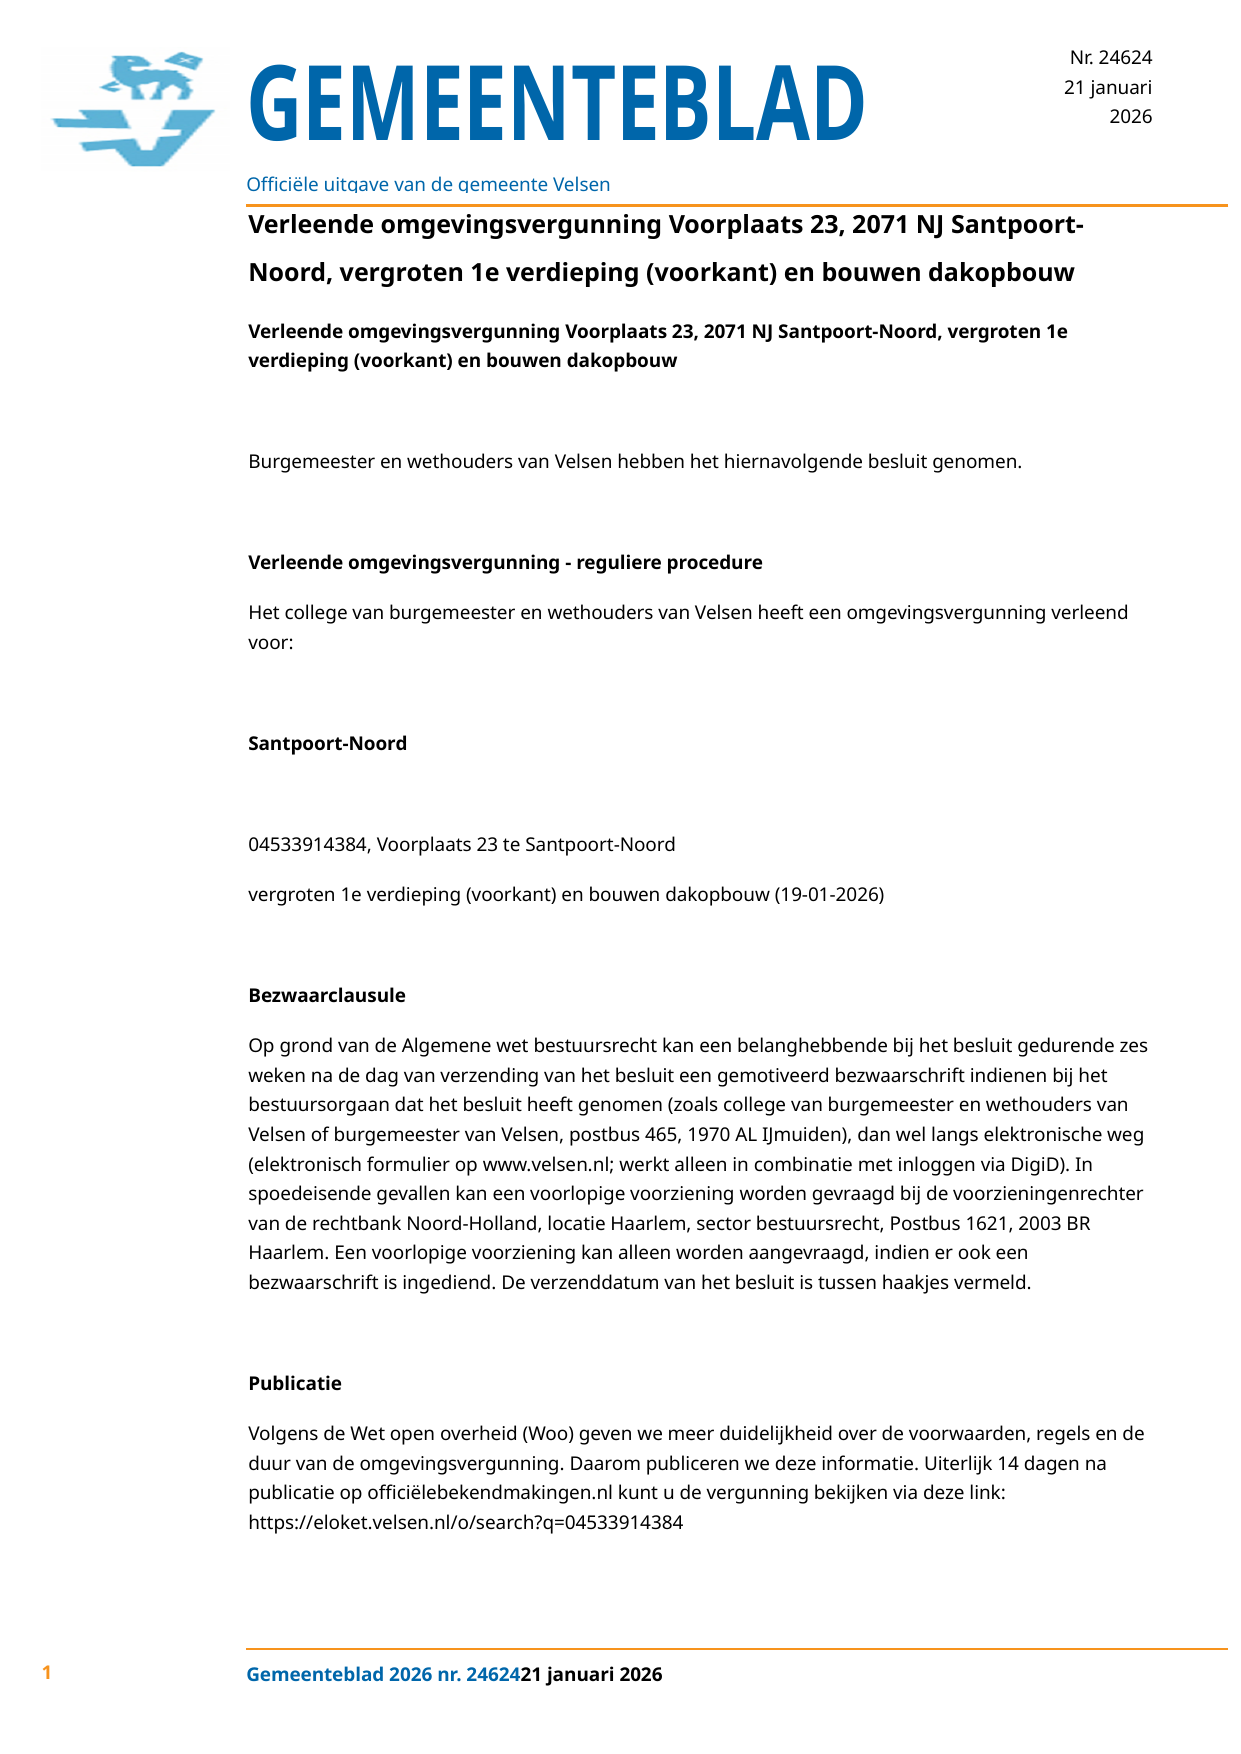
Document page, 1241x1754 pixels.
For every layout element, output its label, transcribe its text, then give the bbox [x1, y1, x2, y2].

text 04533914384, Voorplaats 23 te Santpoort-Noord [248, 831, 1152, 857]
text Santpoort-Noord [248, 730, 1152, 756]
text Volgens de Wet open overheid (Woo) geven we meer duidelijkheid over de voorwaarden, regels en de duur van de omgevingsvergunning. Daarom publiceren we deze informatie. Uiterlijk 14 dagen na publicatie op officiëlebekendmakingen.nl kunt u de vergunning bekijken via deze link: https://eloket.velsen.nl/o/search?q=04533914384 [248, 1420, 1152, 1535]
picture [41, 47, 231, 172]
text vergroten 1e verdieping (voorkant) en bouwen dakopbouw (19-01-2026) [248, 881, 1152, 907]
text Op grond van de Algemene wet bestuursrecht kan een belanghebbende bij het besluit gedurende zes weken na de dag van verzending van het besluit een gemotiveerd bezwaarschrift indienen bij het bestuursorgaan dat het besluit heeft genomen (zoals college van burgemeester en wethouders van Velsen of burgemeester van Velsen, postbus 465, 1970 AL IJmuiden), dan wel langs elektronische weg (elektronisch formulier op www.velsen.nl; werkt alleen in combinatie met inloggen via DigiD). In spoedeisende gevallen kan een voorlopige voorziening worden gevraagd bij de voorzieningenrechter van de rechtbank Noord-Holland, locatie Haarlem, sector bestuursrecht, Postbus 1621, 2003 BR Haarlem. Een voorlopige voorziening kan alleen worden aangevraagd, indien er ook een bezwaarschrift is ingediend. De verzenddatum van het besluit is tussen haakjes vermeld. [248, 1032, 1152, 1295]
text Burgemeester en wethouders van Velsen hebben het hiernavolgende besluit genomen. [248, 448, 1152, 474]
text Bezwaarclausule [248, 982, 1152, 1008]
text Verleende omgevingsvergunning Voorplaats 23, 2071 NJ Santpoort-Noord, vergroten 1e verdieping (voorkant) en bouwen dakopbouw [248, 318, 1152, 373]
text Publicatie [248, 1370, 1152, 1396]
text Verleende omgevingsvergunning Voorplaats 23, 2071 NJ Santpoort-Noord, vergroten 1e verdieping (voorkant) en bouwen dakopbouw [248, 207, 1152, 288]
text Het college van burgemeester en wethouders van Velsen heeft een omgevingsvergunning verleend voor: [248, 599, 1152, 655]
text Verleende omgevingsvergunning - reguliere procedure [248, 549, 1152, 575]
